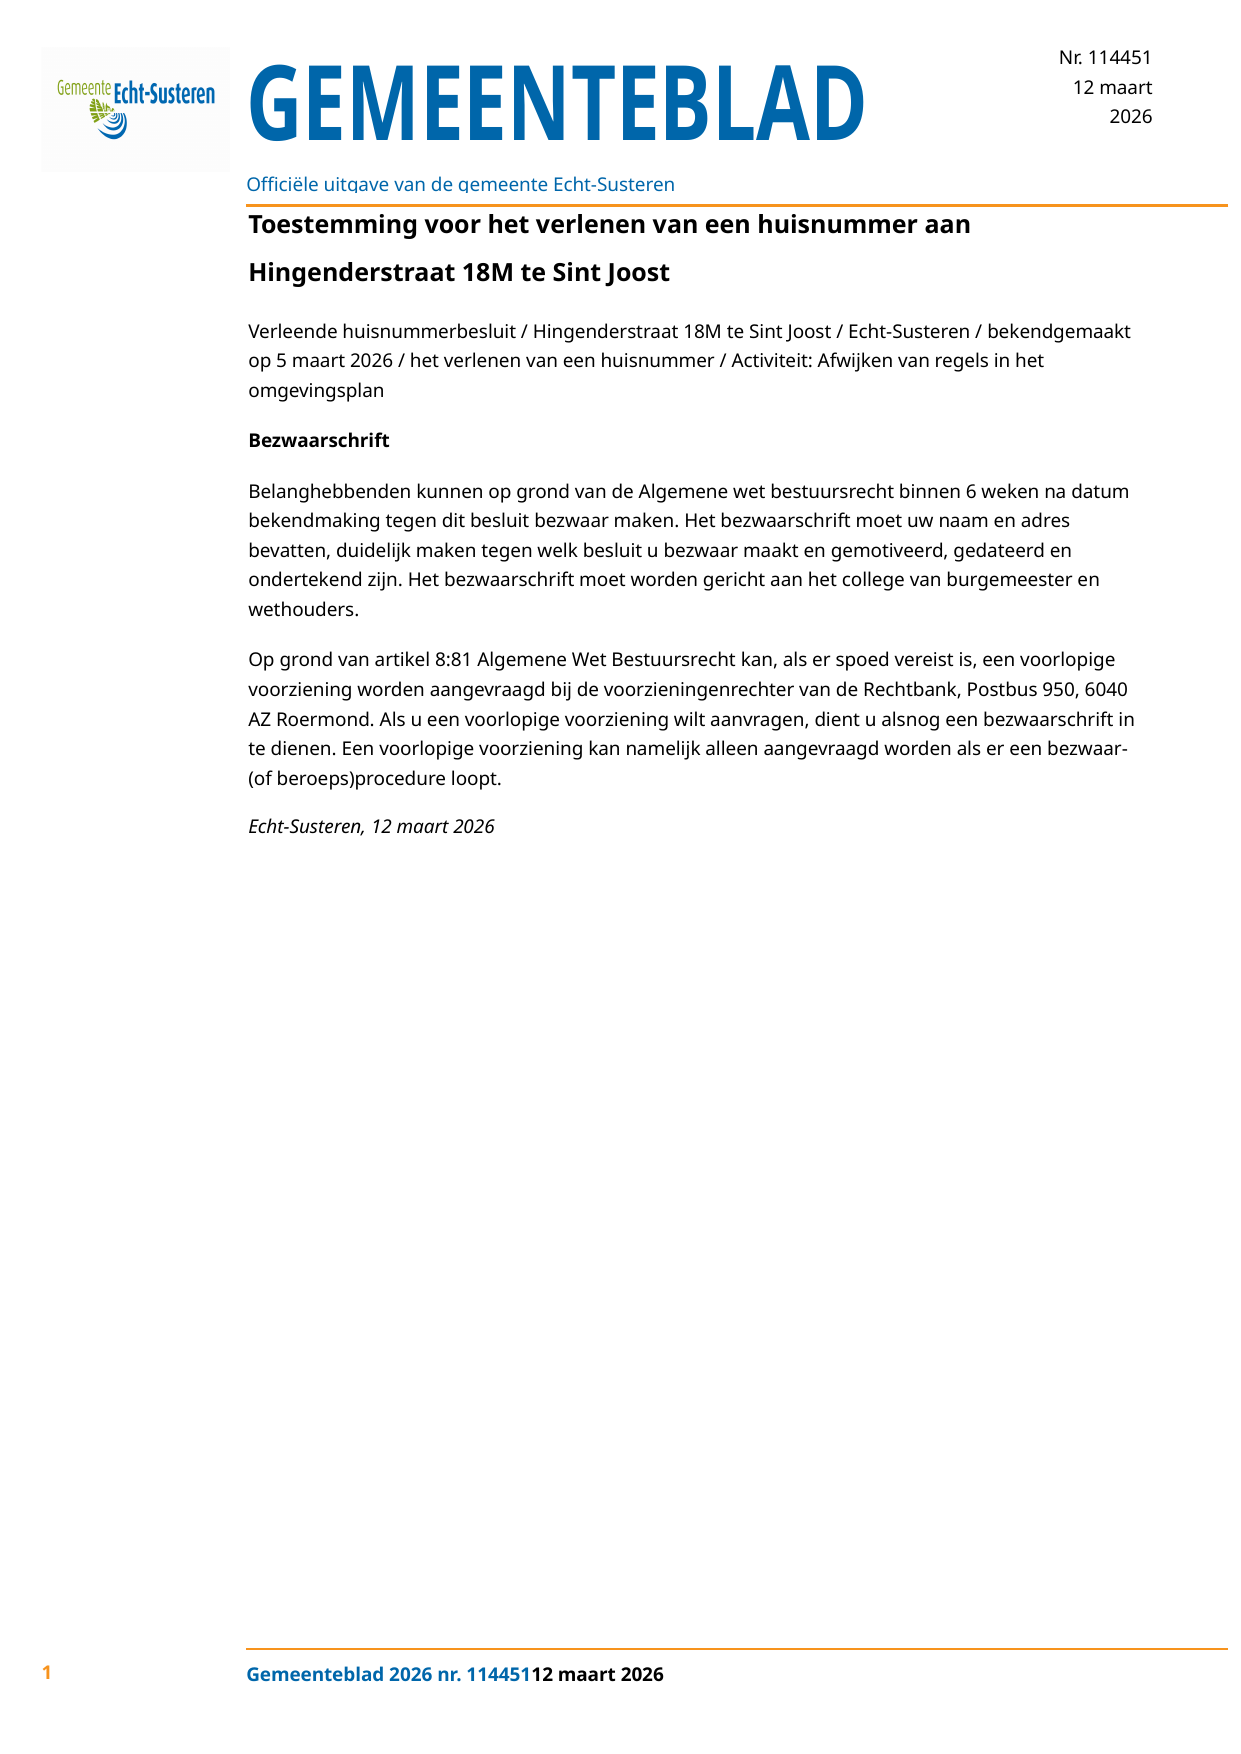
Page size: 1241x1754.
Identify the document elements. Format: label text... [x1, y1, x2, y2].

text Verleende huisnummerbesluit / Hingenderstraat 18M te Sint Joost / Echt-Susteren / bekendgemaakt op 5 maart 2026 / het verlenen van een huisnummer / Activiteit: Afwijken van regels in het omgevingsplan [248, 318, 1152, 403]
text Belanghebbenden kunnen op grond van de Algemene wet bestuursrecht binnen 6 weken na datum bekendmaking tegen dit besluit bezwaar maken. Het bezwaarschrift moet uw naam en adres bevatten, duidelijk maken tegen welk besluit u bezwaar maakt en gemotiveerd, gedateerd en ondertekend zijn. Het bezwaarschrift moet worden gericht aan het college van burgemeester en wethouders. [248, 478, 1152, 622]
picture [41, 47, 231, 172]
text Op grond van artikel 8:81 Algemene Wet Bestuursrecht kan, als er spoed vereist is, een voorlopige voorziening worden aangevraagd bij de voorzieningenrechter van de Rechtbank, Postbus 950, 6040 AZ Roermond. Als u een voorlopige voorziening wilt aanvragen, dient u alsnog een bezwaarschrift in te dienen. Een voorlopige voorziening kan namelijk alleen aangevraagd worden als er een bezwaar- (of beroeps)procedure loopt. [248, 647, 1152, 791]
text Echt-Susteren, 12 maart 2026 [248, 813, 1152, 838]
text Toestemming voor het verlenen van een huisnummer aan Hingenderstraat 18M te Sint Joost [248, 207, 1152, 288]
text Bezwaarschrift [248, 427, 1152, 453]
